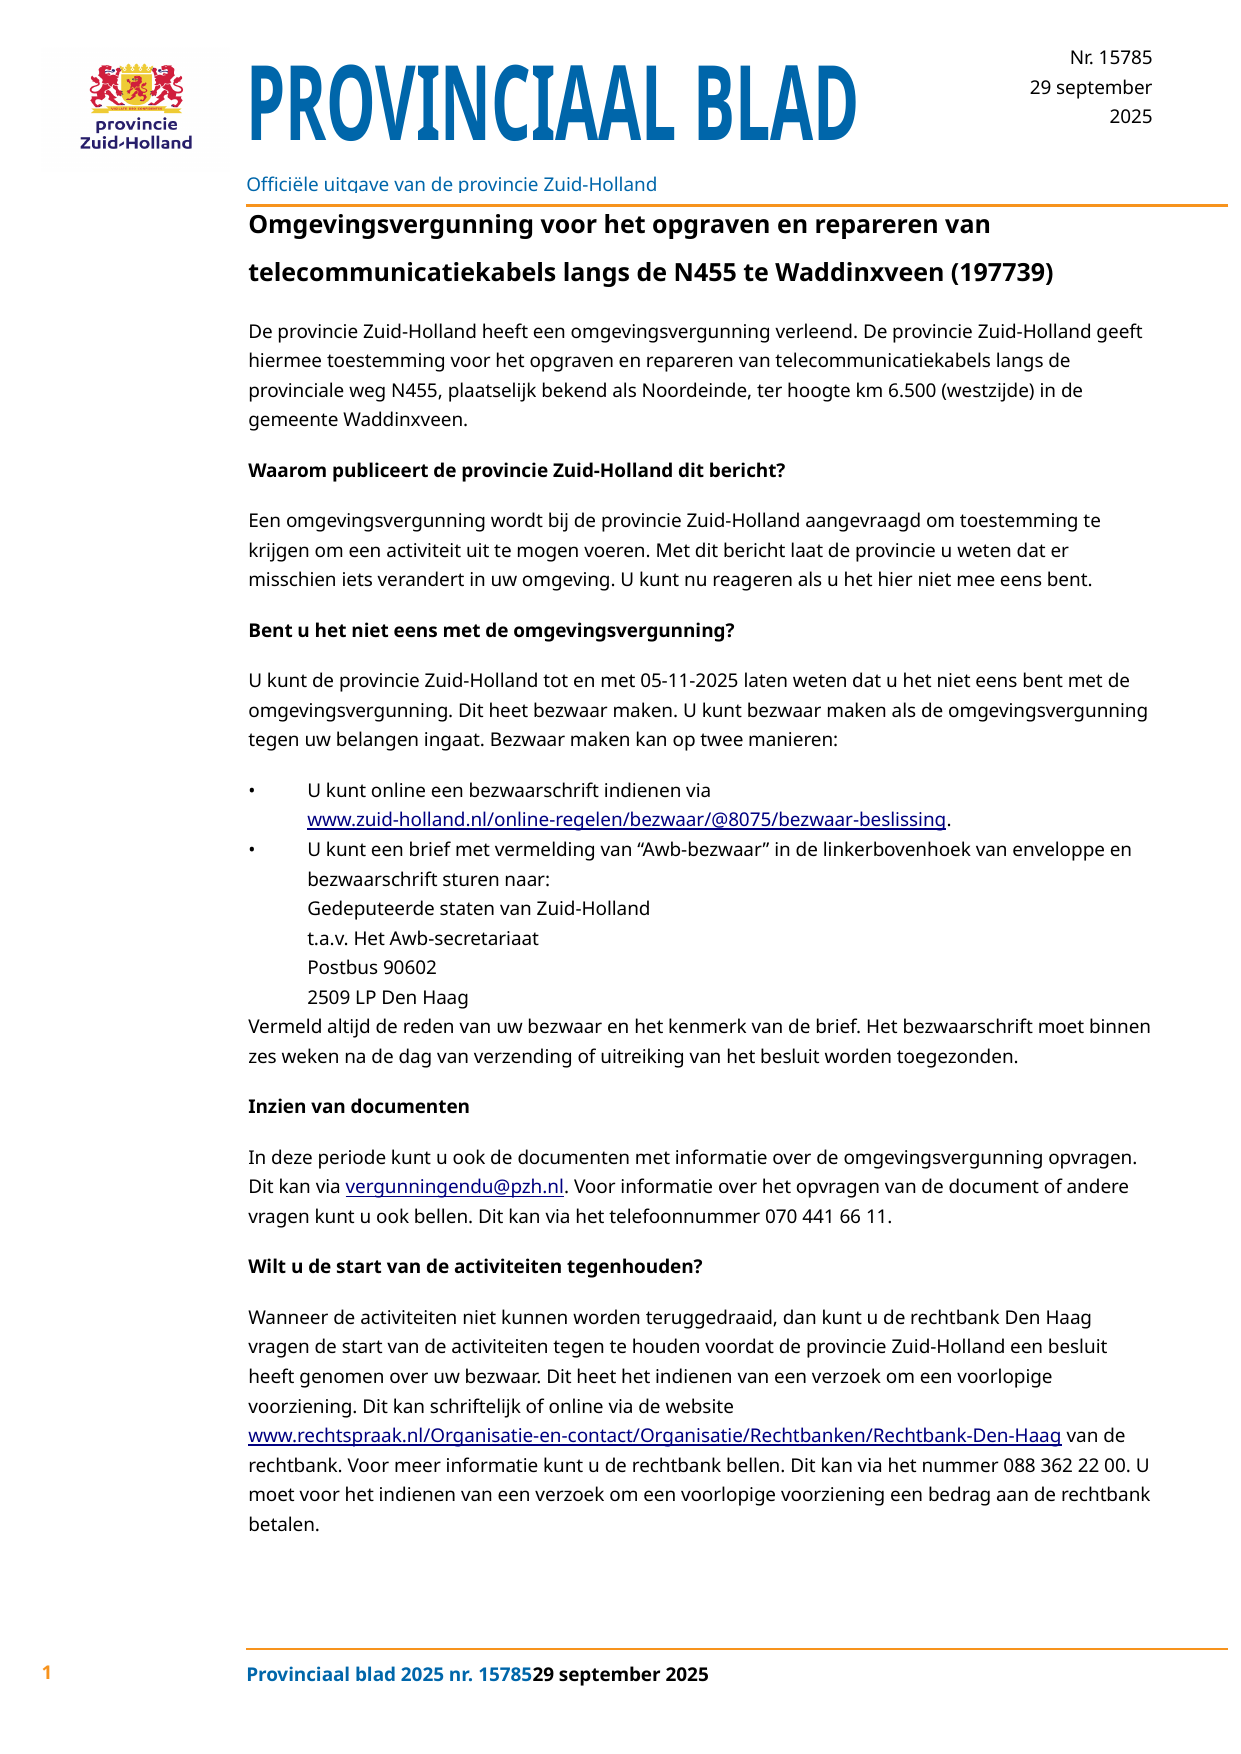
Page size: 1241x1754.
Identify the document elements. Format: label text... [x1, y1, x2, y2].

text Wanneer de activiteiten niet kunnen worden teruggedraaid, dan kunt u de rechtbank Den Haag vragen de start van de activiteiten tegen te houden voordat de provincie Zuid-Holland een besluit heeft genomen over uw bezwaar. Dit heet het indienen van een verzoek om een voorlopige voorziening. Dit kan schriftelijk of online via de website www.rechtspraak.nl/Organisatie-en-contact/Organisatie/Rechtbanken/Rechtbank-Den-Haag van de rechtbank. Voor meer informatie kunt u de rechtbank bellen. Dit kan via het nummer 088 362 22 00. U moet voor het indienen van een verzoek om een voorlopige voorziening een bedrag aan de rechtbank betalen. [248, 1304, 1152, 1537]
text De provincie Zuid-Holland heeft een omgevingsvergunning verleend. De provincie Zuid-Holland geeft hiermee toestemming voor het opgraven en repareren van telecommunicatiekabels langs de provinciale weg N455, plaatselijk bekend als Noordeinde, ter hoogte km 6.500 (westzijde) in de gemeente Waddinxveen. [248, 318, 1152, 432]
list U kunt een brief met vermelding van “Awb-bezwaar” in de linkerbovenhoek van enveloppe en bezwaarschrift sturen naar: [248, 836, 1152, 892]
text Waarom publiceert de provincie Zuid-Holland dit bericht? [248, 457, 1152, 483]
text Een omgevingsvergunning wordt bij de provincie Zuid-Holland aangevraagd om toestemming te krijgen om een activiteit uit te mogen voeren. Met dit bericht laat de provincie u weten dat er misschien iets verandert in uw omgeving. U kunt nu reageren als u het hier niet mee eens bent. [248, 507, 1152, 592]
text Inzien van documenten [248, 1094, 1152, 1119]
picture [41, 47, 231, 172]
list t.a.v. Het Awb-secretariaat [248, 925, 1152, 951]
list Gedeputeerde staten van Zuid-Holland [248, 895, 1152, 921]
text Wilt u de start van de activiteiten tegenhouden? [248, 1254, 1152, 1279]
text Omgevingsvergunning voor het opgraven en repareren van telecommunicatiekabels langs de N455 te Waddinxveen (197739) [248, 207, 1152, 288]
text U kunt de provincie Zuid-Holland tot en met 05-11-2025 laten weten dat u het niet eens bent met de omgevingsvergunning. Dit heet bezwaar maken. U kunt bezwaar maken als de omgevingsvergunning tegen uw belangen ingaat. Bezwaar maken kan op twee manieren: [248, 667, 1152, 752]
text Vermeld altijd de reden van uw bezwaar en het kenmerk van de brief. Het bezwaarschrift moet binnen zes weken na de dag van verzending of uitreiking van het besluit worden toegezonden. [248, 1014, 1152, 1069]
list 2509 LP Den Haag [248, 984, 1152, 1010]
list U kunt online een bezwaarschrift indienen via www.zuid-holland.nl/online-regelen/bezwaar/@8075/bezwaar-beslissing. [248, 777, 1152, 832]
list Postbus 90602 [248, 954, 1152, 980]
text In deze periode kunt u ook de documenten met informatie over de omgevingsvergunning opvragen. Dit kan via vergunningendu@pzh.nl. Voor informatie over het opvragen van de document of andere vragen kunt u ook bellen. Dit kan via het telefoonnummer 070 441 66 11. [248, 1144, 1152, 1229]
text Bent u het niet eens met de omgevingsvergunning? [248, 617, 1152, 643]
